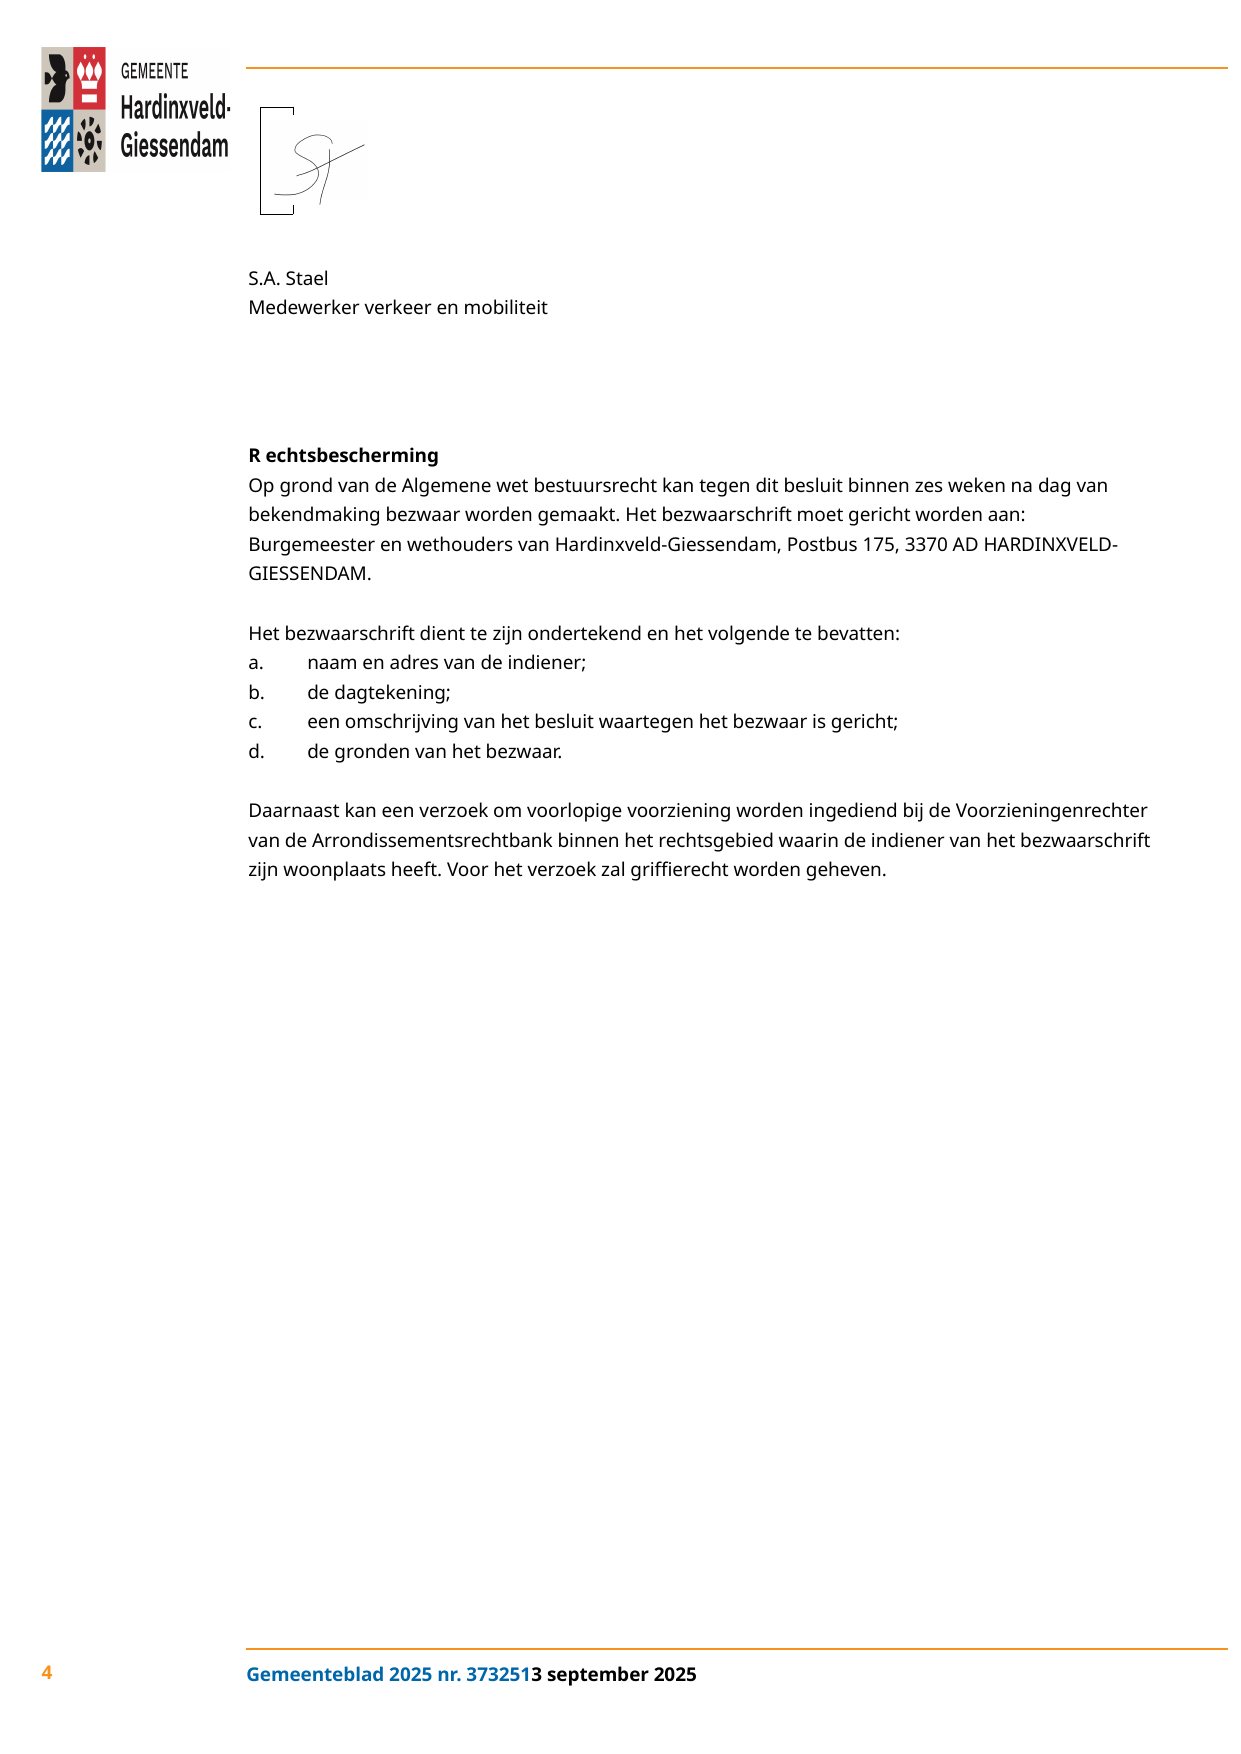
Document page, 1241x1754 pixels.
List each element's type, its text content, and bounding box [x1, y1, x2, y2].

picture [268, 115, 367, 205]
text Daarnaast kan een verzoek om voorlopige voorziening worden ingediend bij de Voorzieningenrechter van de Arrondissementsrechtbank binnen het rechtsgebied waarin de indiener van het bezwaarschrift zijn woonplaats heeft. Voor het verzoek zal griffierecht worden geheven. [248, 797, 1152, 882]
list de dagtekening; [248, 679, 1152, 704]
text S.A. Stael [248, 265, 1152, 290]
list een omschrijving van het besluit waartegen het bezwaar is gericht; [248, 708, 1152, 734]
text R echtsbescherming [248, 442, 1152, 468]
text Op grond van de Algemene wet bestuursrecht kan tegen dit besluit binnen zes weken na dag van bekendmaking bezwaar worden gemaakt. Het bezwaarschrift moet gericht worden aan: Burgemeester en wethouders van Hardinxveld-Giessendam, Postbus 175, 3370 AD HARDINXVELD-GIESSENDAM. [248, 472, 1152, 586]
text Het bezwaarschrift dient te zijn ondertekend en het volgende te bevatten: [248, 620, 1152, 645]
picture [41, 47, 231, 172]
list naam en adres van de indiener; [248, 649, 1152, 675]
text Medewerker verkeer en mobiliteit [248, 294, 1152, 320]
list de gronden van het bezwaar. [248, 738, 1152, 764]
